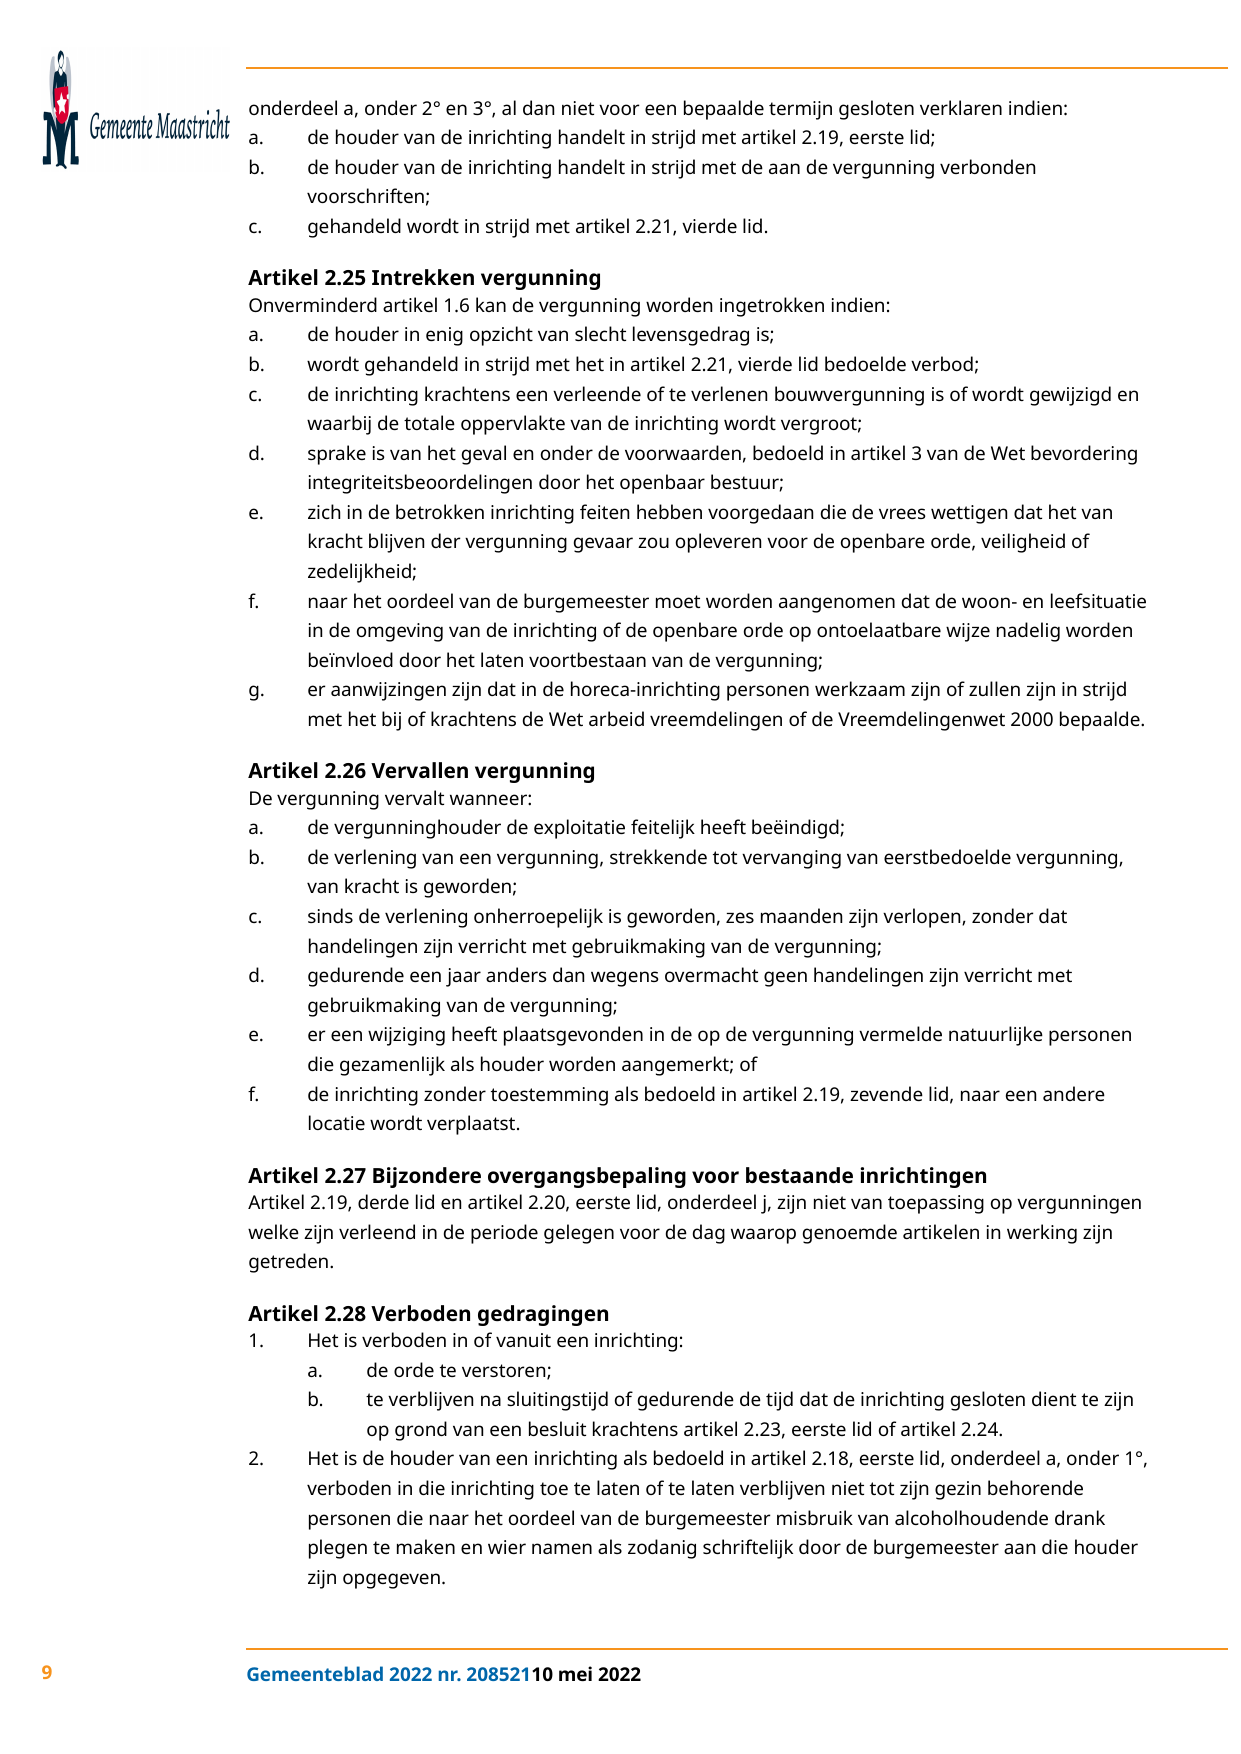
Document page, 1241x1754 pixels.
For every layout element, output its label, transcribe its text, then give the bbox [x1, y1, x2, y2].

list te verblijven na sluitingstijd of gedurende de tijd dat de inrichting gesloten dient te zijn op grond van een besluit krachtens artikel 2.23, eerste lid of artikel 2.24. [307, 1386, 1152, 1442]
text Artikel 2.28 Verboden gedragingen [248, 1299, 1152, 1327]
list de houder van de inrichting handelt in strijd met artikel 2.19, eerste lid; [248, 124, 1152, 150]
list de verlening van een vergunning, strekkende tot vervanging van eerstbedoelde vergunning, van kracht is geworden; [248, 844, 1152, 899]
list er een wijziging heeft plaatsgevonden in de op de vergunning vermelde natuurlijke personen die gezamenlijk als houder worden aangemerkt; of [248, 1022, 1152, 1077]
list de houder van de inrichting handelt in strijd met de aan de vergunning verbonden voorschriften; [248, 154, 1152, 209]
list gedurende een jaar anders dan wegens overmacht geen handelingen zijn verricht met gebruikmaking van de vergunning; [248, 962, 1152, 1018]
text Artikel 2.26 Vervallen vergunning [248, 757, 1152, 785]
text Artikel 2.19, derde lid en artikel 2.20, eerste lid, onderdeel j, zijn niet van toepassing op vergunningen welke zijn verleend in de periode gelegen voor de dag waarop genoemde artikelen in werking zijn getreden. [248, 1189, 1152, 1274]
list sprake is van het geval en onder de voorwaarden, bedoeld in artikel 3 van de Wet bevordering integriteitsbeoordelingen door het openbaar bestuur; [248, 440, 1152, 495]
list gehandeld wordt in strijd met artikel 2.21, vierde lid. [248, 213, 1152, 239]
list de vergunninghouder de exploitatie feitelijk heeft beëindigd; [248, 814, 1152, 840]
list zich in de betrokken inrichting feiten hebben voorgedaan die de vrees wettigen dat het van kracht blijven der vergunning gevaar zou opleveren voor de openbare orde, veiligheid of zedelijkheid; [248, 499, 1152, 584]
picture [41, 47, 231, 172]
list er aanwijzingen zijn dat in de horeca-inrichting personen werkzaam zijn of zullen zijn in strijd met het bij of krachtens de Wet arbeid vreemdelingen of de Vreemdelingenwet 2000 bepaalde. [248, 677, 1152, 732]
text onderdeel a, onder 2° en 3°, al dan niet voor een bepaalde termijn gesloten verklaren indien: [248, 95, 1152, 121]
text Artikel 2.27 Bijzondere overgangsbepaling voor bestaande inrichtingen [248, 1161, 1152, 1189]
list wordt gehandeld in strijd met het in artikel 2.21, vierde lid bedoelde verbod; [248, 351, 1152, 377]
list de inrichting krachtens een verleende of te verlenen bouwvergunning is of wordt gewijzigd en waarbij de totale oppervlakte van de inrichting wordt vergroot; [248, 381, 1152, 436]
list Het is verboden in of vanuit een inrichting: [248, 1327, 1152, 1353]
text De vergunning vervalt wanneer: [248, 785, 1152, 811]
list de orde te verstoren; [307, 1357, 1152, 1383]
text Onverminderd artikel 1.6 kan de vergunning worden ingetrokken indien: [248, 292, 1152, 318]
list naar het oordeel van de burgemeester moet worden aangenomen dat de woon- en leefsituatie in de omgeving van de inrichting of de openbare orde op ontoelaatbare wijze nadelig worden beïnvloed door het laten voortbestaan van de vergunning; [248, 588, 1152, 673]
list Het is de houder van een inrichting als bedoeld in artikel 2.18, eerste lid, onderdeel a, onder 1°, verboden in die inrichting toe te laten of te laten verblijven niet tot zijn gezin behorende personen die naar het oordeel van de burgemeester misbruik van alcoholhoudende drank plegen te maken en wier namen als zodanig schriftelijk door de burgemeester aan die houder zijn opgegeven. [248, 1446, 1152, 1590]
list de houder in enig opzicht van slecht levensgedrag is; [248, 322, 1152, 347]
text Artikel 2.25 Intrekken vergunning [248, 263, 1152, 292]
list sinds de verlening onherroepelijk is geworden, zes maanden zijn verlopen, zonder dat handelingen zijn verricht met gebruikmaking van de vergunning; [248, 903, 1152, 959]
list de inrichting zonder toestemming als bedoeld in artikel 2.19, zevende lid, naar een andere locatie wordt verplaatst. [248, 1081, 1152, 1136]
